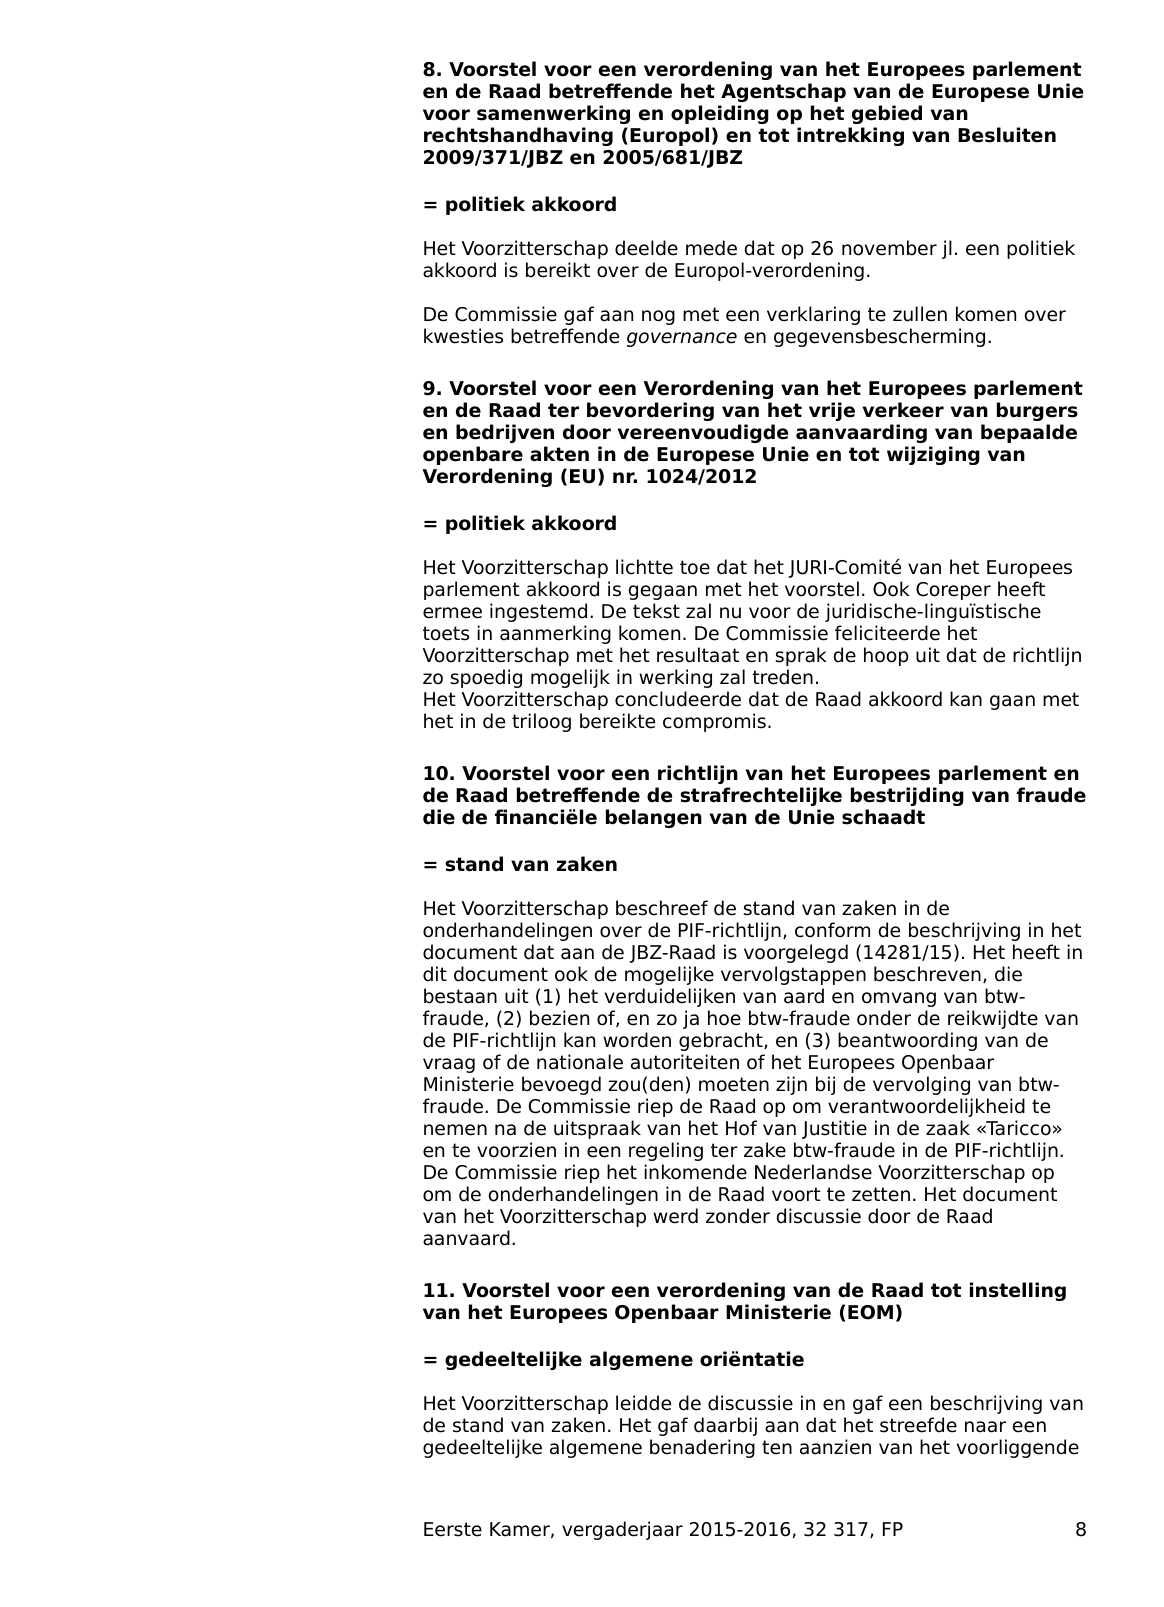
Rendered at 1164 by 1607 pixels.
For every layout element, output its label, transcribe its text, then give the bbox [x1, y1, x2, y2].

text = gedeeltelijke algemene oriëntatie [422, 1349, 1087, 1371]
text Het Voorzitterschap deelde mede dat op 26 november jl. een politiek akkoord is bereikt over de Europol-verordening. [422, 238, 1087, 282]
subtitle 8. Voorstel voor een verordening van het Europees parlement en de Raad betreffende het Agentschap van de Europese Unie voor samenwerking en opleiding op het gebied van rechtshandhaving (Europol) en tot intrekking van Besluiten 2009/371/JBZ en 2005/681/JBZ [422, 59, 1087, 169]
text Het Voorzitterschap lichtte toe dat het JURI-Comité van het Europees parlement akkoord is gegaan met het voorstel. Ook Coreper heeft ermee ingestemd. De tekst zal nu voor de juridische-linguïstische toets in aanmerking komen. De Commissie feliciteerde het Voorzitterschap met het resultaat en sprak de hoop uit dat de richtlijn zo spoedig mogelijk in werking zal treden. [422, 557, 1087, 689]
text Het Voorzitterschap leidde de discussie in en gaf een beschrijving van de stand van zaken. Het gaf daarbij aan dat het streefde naar een gedeeltelijke algemene benadering ten aanzien van het voorliggende [422, 1393, 1087, 1459]
text De Commissie gaf aan nog met een verklaring te zullen komen over kwesties betreffende governance en gegevensbescherming. [422, 304, 1087, 348]
text = stand van zaken [422, 854, 1087, 876]
subtitle 9. Voorstel voor een Verordening van het Europees parlement en de Raad ter bevordering van het vrije verkeer van burgers en bedrijven door vereenvoudigde aanvaarding van bepaalde openbare akten in de Europese Unie en tot wijziging van Verordening (EU) nr. 1024/2012 [422, 378, 1087, 488]
text Het Voorzitterschap beschreef de stand van zaken in de onderhandelingen over de PIF-richtlijn, conform de beschrijving in het document dat aan de JBZ-Raad is voorgelegd (14281/15). Het heeft in dit document ook de mogelijke vervolgstappen beschreven, die bestaan uit (1) het verduidelijken van aard en omvang van btw-fraude, (2) bezien of, en zo ja hoe btw-fraude onder de reikwijdte van de PIF-richtlijn kan worden gebracht, en (3) beantwoording van de vraag of de nationale autoriteiten of het Europees Openbaar Ministerie bevoegd zou(den) moeten zijn bij de vervolging van btw-fraude. De Commissie riep de Raad op om verantwoordelijkheid te nemen na de uitspraak van het Hof van Justitie in de zaak «Taricco» en te voorzien in een regeling ter zake btw-fraude in de PIF-richtlijn. De Commissie riep het inkomende Nederlandse Voorzitterschap op om de onderhandelingen in de Raad voort te zetten. Het document van het Voorzitterschap werd zonder discussie door de Raad aanvaard. [422, 898, 1087, 1250]
text = politiek akkoord [422, 513, 1087, 535]
subtitle 11. Voorstel voor een verordening van de Raad tot instelling van het Europees Openbaar Ministerie (EOM) [422, 1280, 1087, 1324]
text = politiek akkoord [422, 194, 1087, 216]
text Het Voorzitterschap concludeerde dat de Raad akkoord kan gaan met het in de triloog bereikte compromis. [422, 689, 1087, 733]
subtitle 10. Voorstel voor een richtlijn van het Europees parlement en de Raad betreffende de strafrechtelijke bestrijding van fraude die de financiële belangen van de Unie schaadt [422, 763, 1087, 829]
